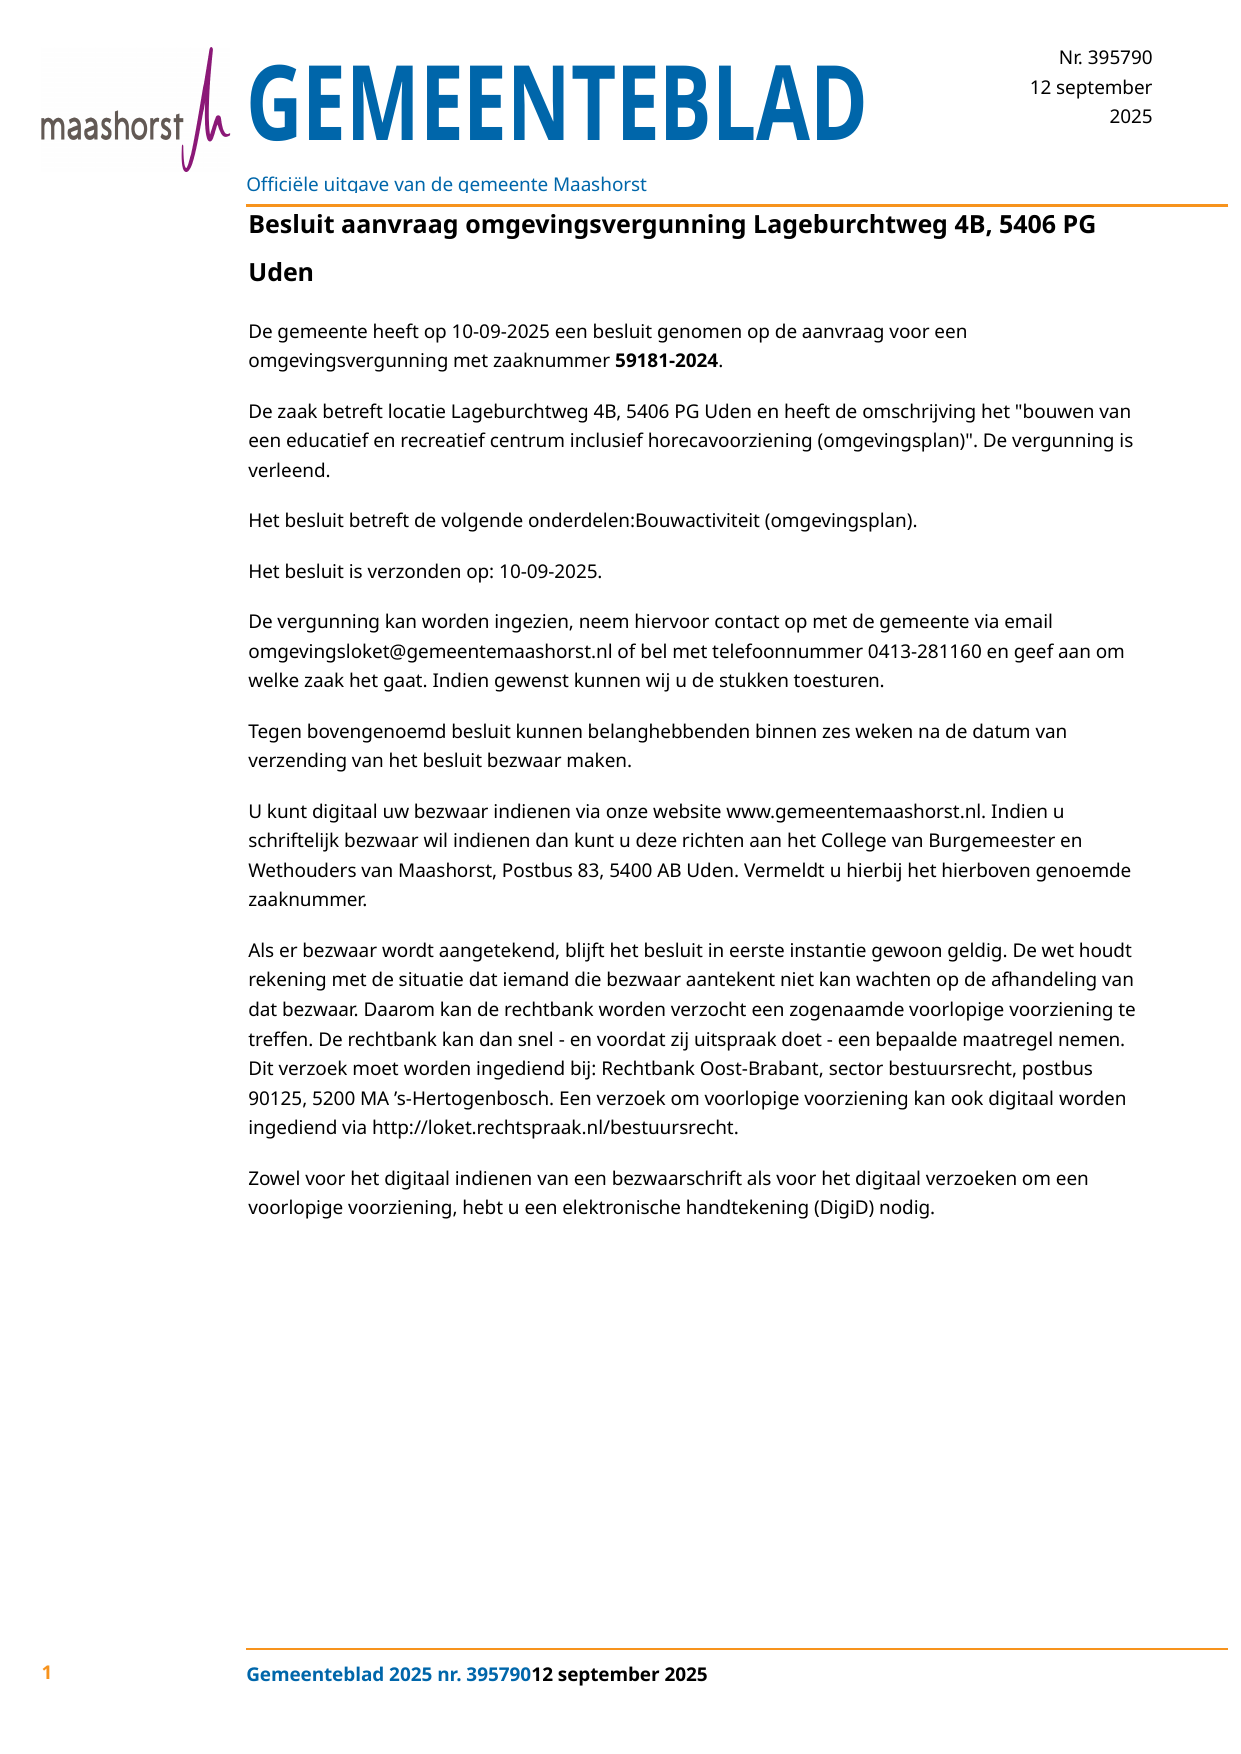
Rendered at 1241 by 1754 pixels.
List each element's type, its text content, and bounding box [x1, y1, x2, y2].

text Besluit aanvraag omgevingsvergunning Lageburchtweg 4B, 5406 PG Uden [248, 207, 1152, 288]
text U kunt digitaal uw bezwaar indienen via onze website www.gemeentemaashorst.nl. Indien u schriftelijk bezwaar wil indienen dan kunt u deze richten aan het College van Burgemeester en Wethouders van Maashorst, Postbus 83, 5400 AB Uden. Vermeldt u hierbij het hierboven genoemde zaaknummer. [248, 798, 1152, 912]
text Als er bezwaar wordt aangetekend, blijft het besluit in eerste instantie gewoon geldig. De wet houdt rekening met de situatie dat iemand die bezwaar aantekent niet kan wachten op de afhandeling van dat bezwaar. Daarom kan de rechtbank worden verzocht een zogenaamde voorlopige voorziening te treffen. De rechtbank kan dan snel - en voordat zij uitspraak doet - een bepaalde maatregel nemen. Dit verzoek moet worden ingediend bij: Rechtbank Oost-Brabant, sector bestuursrecht, postbus 90125, 5200 MA ’s-Hertogenbosch. Een verzoek om voorlopige voorziening kan ook digitaal worden ingediend via http://loket.rechtspraak.nl/bestuursrecht. [248, 937, 1152, 1140]
text De vergunning kan worden ingezien, neem hiervoor contact op met de gemeente via email omgevingsloket@gemeentemaashorst.nl of bel met telefoonnummer 0413-281160 en geef aan om welke zaak het gaat. Indien gewenst kunnen wij u de stukken toesturen. [248, 608, 1152, 693]
text Het besluit is verzonden op: 10-09-2025. [248, 558, 1152, 584]
text De zaak betreft locatie Lageburchtweg 4B, 5406 PG Uden en heeft de omschrijving het "bouwen van een educatief en recreatief centrum inclusief horecavoorziening (omgevingsplan)". De vergunning is verleend. [248, 398, 1152, 483]
text Tegen bovengenoemd besluit kunnen belanghebbenden binnen zes weken na de datum van verzending van het besluit bezwaar maken. [248, 718, 1152, 773]
picture [41, 47, 231, 172]
text Het besluit betreft de volgende onderdelen:Bouwactiviteit (omgevingsplan). [248, 507, 1152, 533]
text De gemeente heeft op 10-09-2025 een besluit genomen op de aanvraag voor een omgevingsvergunning met zaaknummer 59181-2024. [248, 318, 1152, 373]
text Zowel voor het digitaal indienen van een bezwaarschrift als voor het digitaal verzoeken om een voorlopige voorziening, hebt u een elektronische handtekening (DigiD) nodig. [248, 1165, 1152, 1220]
